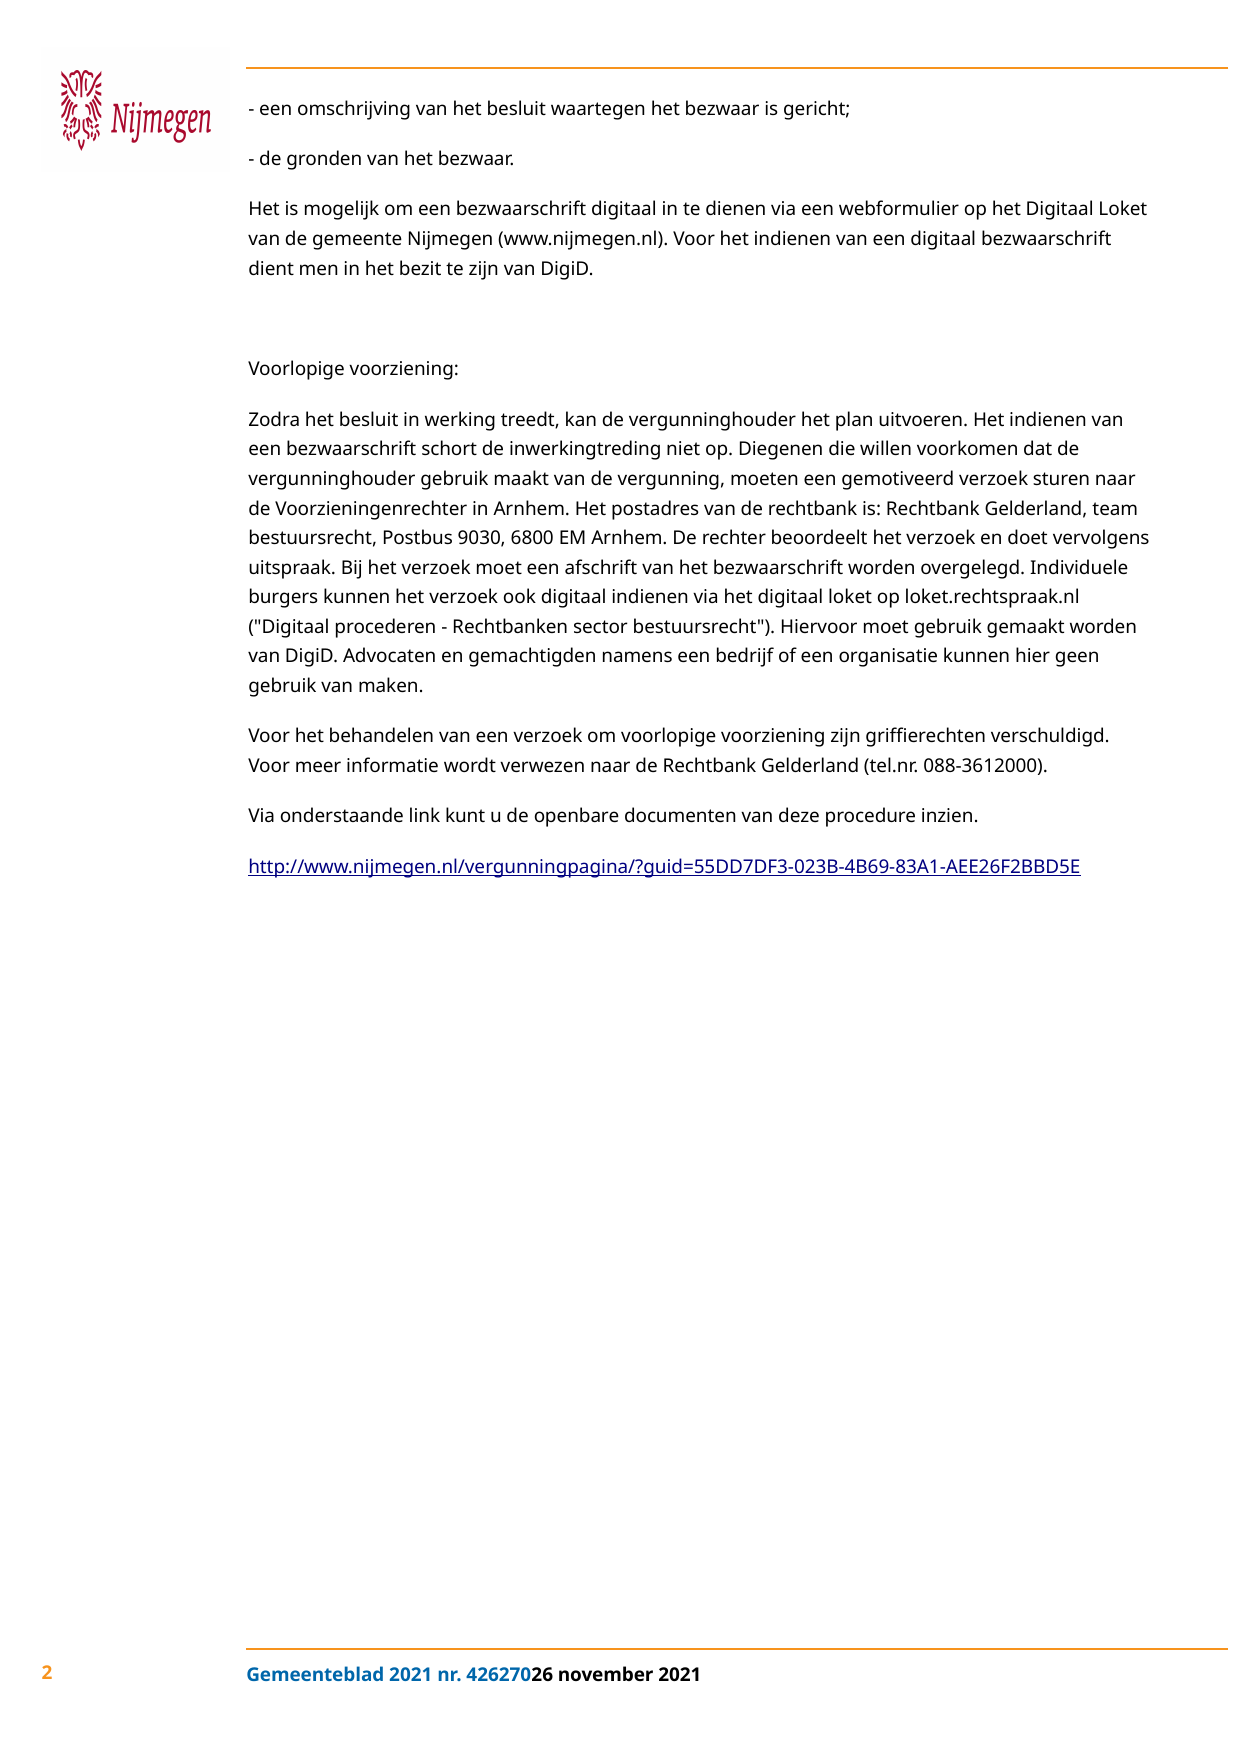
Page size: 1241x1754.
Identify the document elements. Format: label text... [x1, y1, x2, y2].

text Voorlopige voorziening: [248, 356, 1152, 381]
picture [41, 47, 231, 172]
text Via onderstaande link kunt u de openbare documenten van deze procedure inzien. [248, 803, 1152, 828]
text - een omschrijving van het besluit waartegen het bezwaar is gericht; [248, 95, 1152, 121]
text Voor het behandelen van een verzoek om voorlopige voorziening zijn griffierechten verschuldigd. Voor meer informatie wordt verwezen naar de Rechtbank Gelderland (tel.nr. 088-3612000). [248, 723, 1152, 778]
text Zodra het besluit in werking treedt, kan de vergunninghouder het plan uitvoeren. Het indienen van een bezwaarschrift schort de inwerkingtreding niet op. Diegenen die willen voorkomen dat de vergunninghouder gebruik maakt van de vergunning, moeten een gemotiveerd verzoek sturen naar de Voorzieningenrechter in Arnhem. Het postadres van de rechtbank is: Rechtbank Gelderland, team bestuursrecht, Postbus 9030, 6800 EM Arnhem. De rechter beoordeelt het verzoek en doet vervolgens uitspraak. Bij het verzoek moet een afschrift van het bezwaarschrift worden overgelegd. Individuele burgers kunnen het verzoek ook digitaal indienen via het digitaal loket op loket.rechtspraak.nl ("Digitaal procederen - Rechtbanken sector bestuursrecht"). Hiervoor moet gebruik gemaakt worden van DigiD. Advocaten en gemachtigden namens een bedrijf of een organisatie kunnen hier geen gebruik van maken. [248, 406, 1152, 698]
text http://www.nijmegen.nl/vergunningpagina/?guid=55DD7DF3-023B-4B69-83A1-AEE26F2BBD5E [248, 853, 1152, 879]
text - de gronden van het bezwaar. [248, 145, 1152, 171]
text Het is mogelijk om een bezwaarschrift digitaal in te dienen via een webformulier op het Digitaal Loket van de gemeente Nijmegen (www.nijmegen.nl). Voor het indienen van een digitaal bezwaarschrift dient men in het bezit te zijn van DigiD. [248, 196, 1152, 281]
